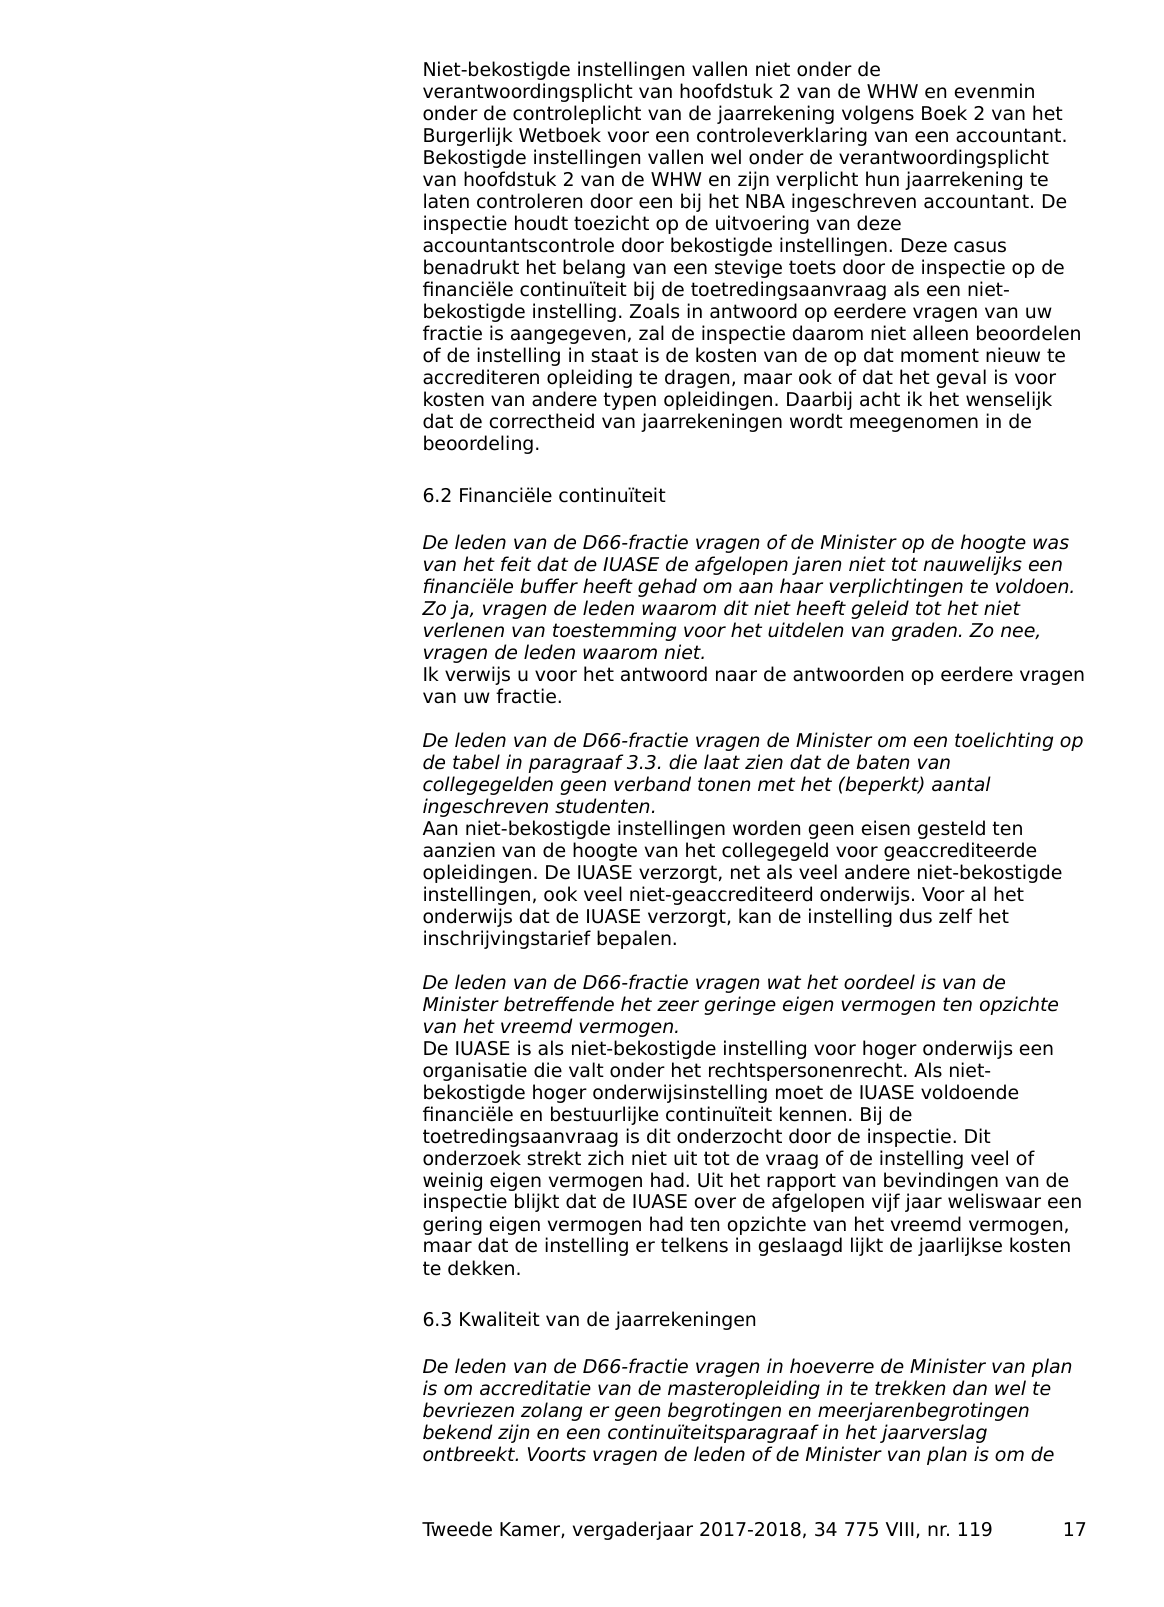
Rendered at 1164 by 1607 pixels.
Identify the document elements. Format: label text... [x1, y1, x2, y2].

text De leden van de D66-fractie vragen wat het oordeel is van de Minister betreffende het zeer geringe eigen vermogen ten opzichte van het vreemd vermogen. [422, 972, 1087, 1038]
text Aan niet-bekostigde instellingen worden geen eisen gesteld ten aanzien van de hoogte van het collegegeld voor geaccrediteerde opleidingen. De IUASE verzorgt, net als veel andere niet-bekostigde instellingen, ook veel niet-geaccrediteerd onderwijs. Voor al het onderwijs dat de IUASE verzorgt, kan de instelling dus zelf het inschrijvingstarief bepalen. [422, 818, 1087, 949]
subtitle 6.3 Kwaliteit van de jaarrekeningen [422, 1309, 1087, 1331]
subtitle 6.2 Financiële continuïteit [422, 485, 1087, 507]
text Ik verwijs u voor het antwoord naar de antwoorden op eerdere vragen van uw fractie. [422, 663, 1087, 707]
text De IUASE is als niet-bekostigde instelling voor hoger onderwijs een organisatie die valt onder het rechtspersonenrecht. Als niet-bekostigde hoger onderwijsinstelling moet de IUASE voldoende financiële en bestuurlijke continuïteit kennen. Bij de toetredingsaanvraag is dit onderzocht door de inspectie. Dit onderzoek strekt zich niet uit tot de vraag of de instelling veel of weinig eigen vermogen had. Uit het rapport van bevindingen van de inspectie blijkt dat de IUASE over de afgelopen vijf jaar weliswaar een gering eigen vermogen had ten opzichte van het vreemd vermogen, maar dat de instelling er telkens in geslaagd lijkt de jaarlijkse kosten te dekken. [422, 1038, 1087, 1279]
text De leden van de D66-fractie vragen in hoeverre de Minister van plan is om accreditatie van de masteropleiding in te trekken dan wel te bevriezen zolang er geen begrotingen en meerjarenbegrotingen bekend zijn en een continuïteitsparagraaf in het jaarverslag ontbreekt. Voorts vragen de leden of de Minister van plan is om de [422, 1356, 1087, 1466]
text Niet-bekostigde instellingen vallen niet onder de verantwoordingsplicht van hoofdstuk 2 van de WHW en evenmin onder de controleplicht van de jaarrekening volgens Boek 2 van het Burgerlijk Wetboek voor een controleverklaring van een accountant. Bekostigde instellingen vallen wel onder de verantwoordingsplicht van hoofdstuk 2 van de WHW en zijn verplicht hun jaarrekening te laten controleren door een bij het NBA ingeschreven accountant. De inspectie houdt toezicht op de uitvoering van deze accountantscontrole door bekostigde instellingen. Deze casus benadrukt het belang van een stevige toets door de inspectie op de financiële continuïteit bij de toetredingsaanvraag als een niet-bekostigde instelling. Zoals in antwoord op eerdere vragen van uw fractie is aangegeven, zal de inspectie daarom niet alleen beoordelen of de instelling in staat is de kosten van de op dat moment nieuw te accrediteren opleiding te dragen, maar ook of dat het geval is voor kosten van andere typen opleidingen. Daarbij acht ik het wenselijk dat de correctheid van jaarrekeningen wordt meegenomen in de beoordeling. [422, 59, 1087, 455]
text De leden van de D66-fractie vragen of de Minister op de hoogte was van het feit dat de IUASE de afgelopen jaren niet tot nauwelijks een financiële buffer heeft gehad om aan haar verplichtingen te voldoen. Zo ja, vragen de leden waarom dit niet heeft geleid tot het niet verlenen van toestemming voor het uitdelen van graden. Zo nee, vragen de leden waarom niet. [422, 532, 1087, 663]
text De leden van de D66-fractie vragen de Minister om een toelichting op de tabel in paragraaf 3.3. die laat zien dat de baten van collegegelden geen verband tonen met het (beperkt) aantal ingeschreven studenten. [422, 730, 1087, 818]
